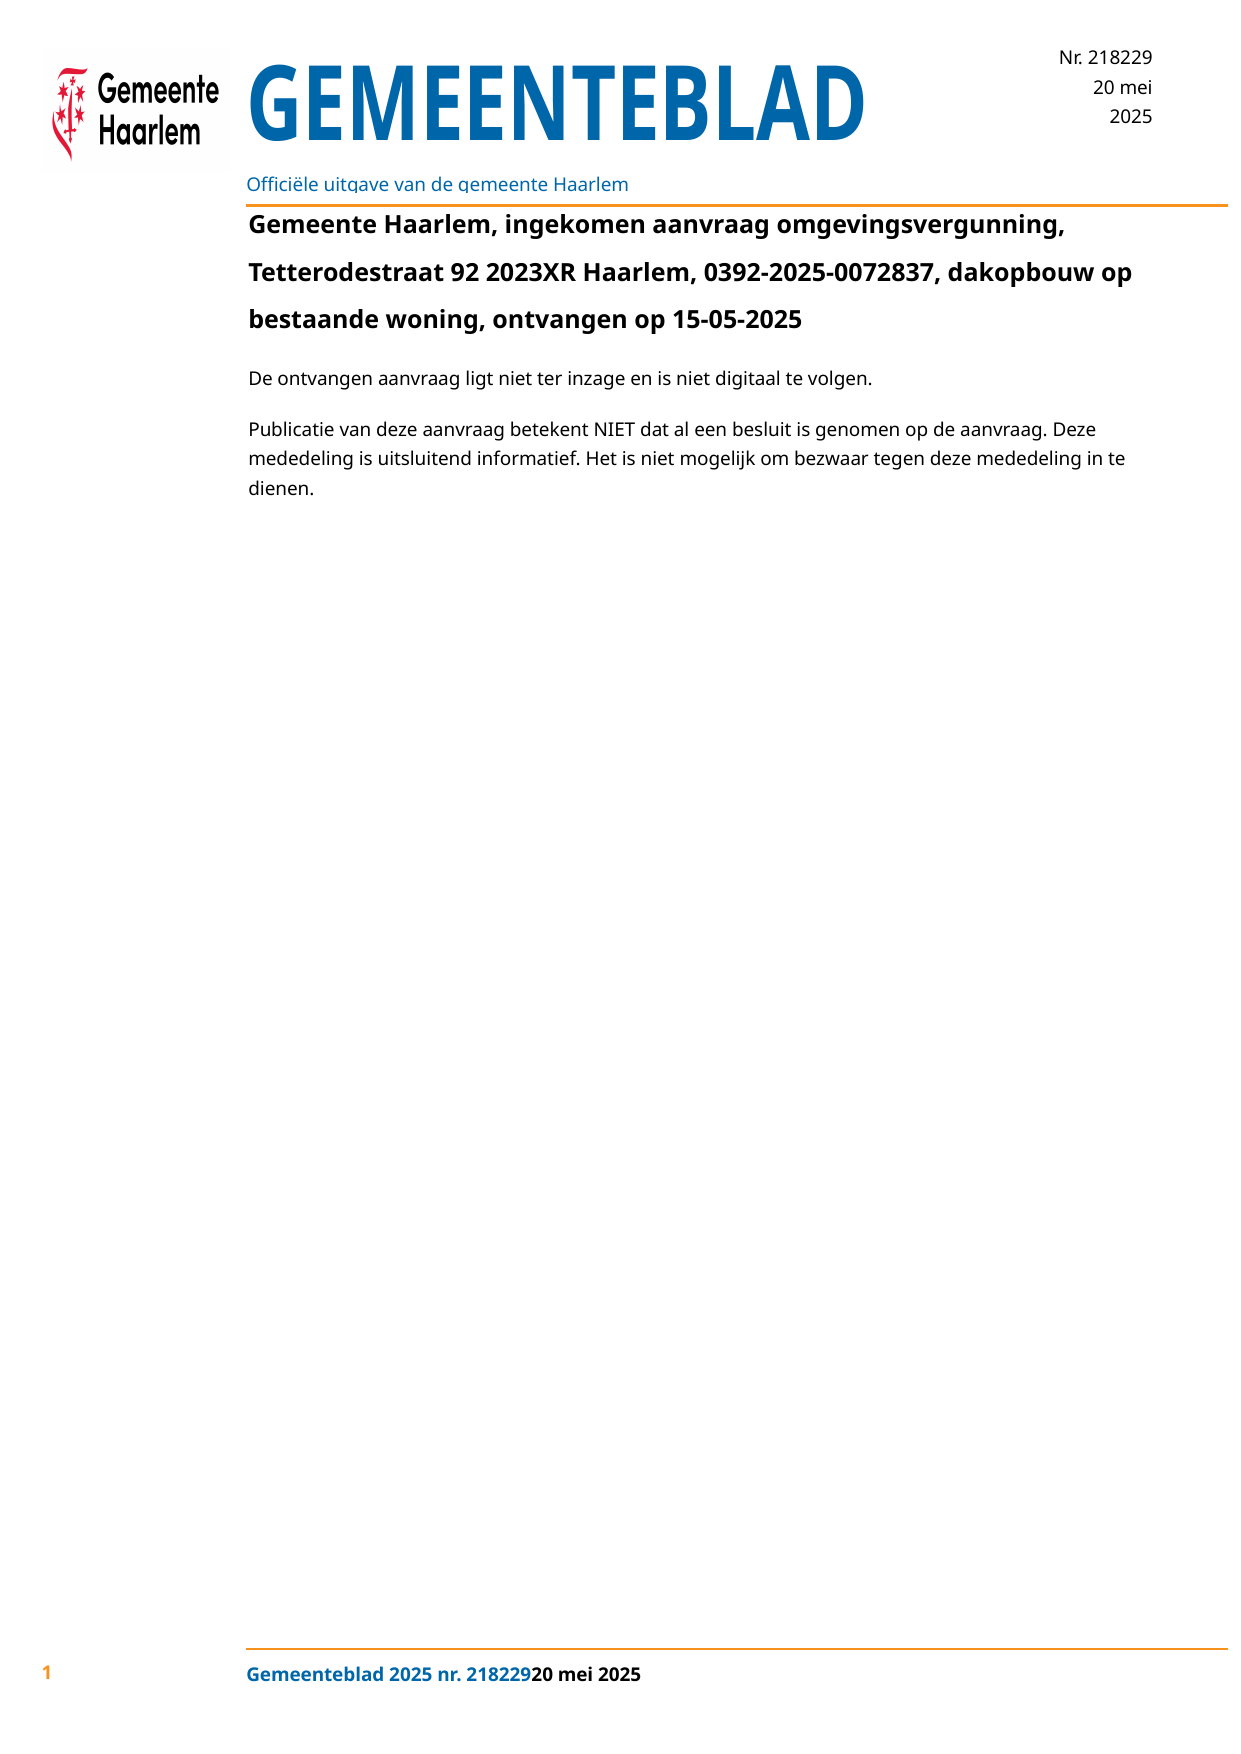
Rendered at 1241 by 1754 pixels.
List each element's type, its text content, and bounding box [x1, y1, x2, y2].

picture [41, 47, 231, 172]
text Publicatie van deze aanvraag betekent NIET dat al een besluit is genomen op de aanvraag. Deze mededeling is uitsluitend informatief. Het is niet mogelijk om bezwaar tegen deze mededeling in te dienen. [248, 416, 1152, 501]
text De ontvangen aanvraag ligt niet ter inzage en is niet digitaal te volgen. [248, 366, 1152, 391]
text Gemeente Haarlem, ingekomen aanvraag omgevingsvergunning, Tetterodestraat 92 2023XR Haarlem, 0392-2025-0072837, dakopbouw op bestaande woning, ontvangen op 15-05-2025 [248, 207, 1152, 336]
